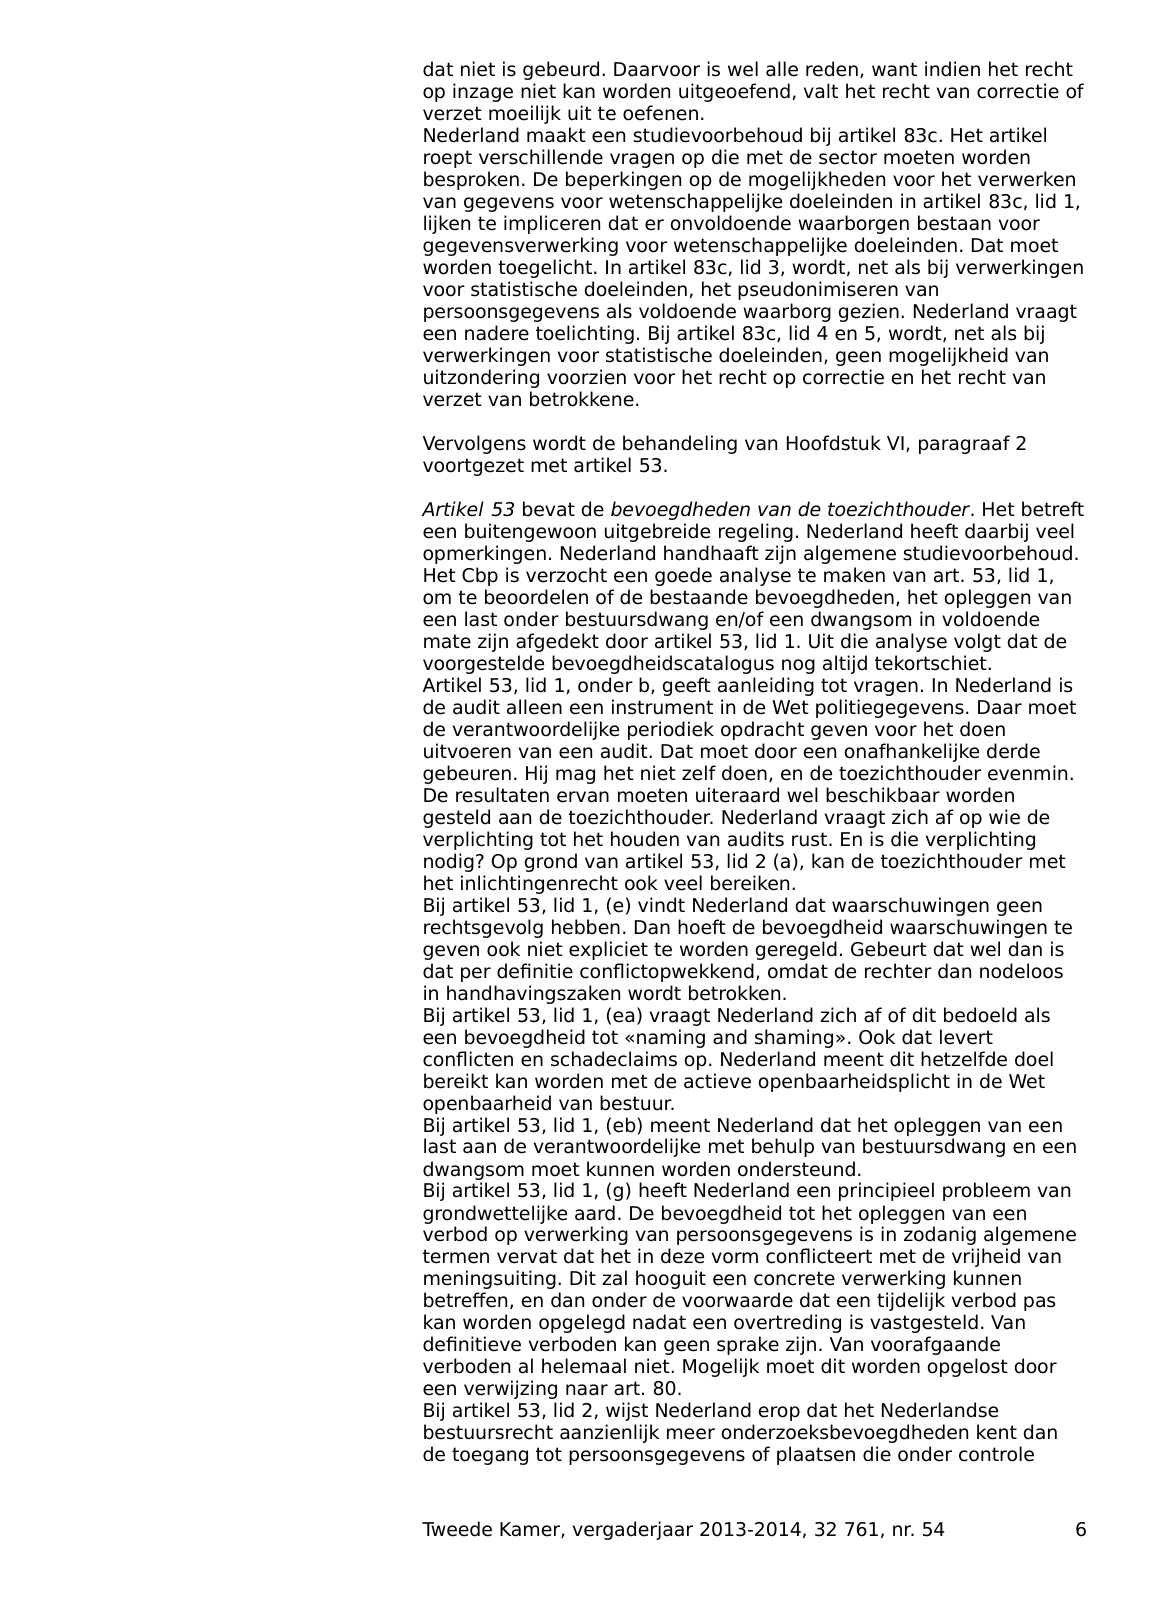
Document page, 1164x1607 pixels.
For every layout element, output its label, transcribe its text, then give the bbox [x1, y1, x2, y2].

text Bij artikel 53, lid 1, (ea) vraagt Nederland zich af of dit bedoeld als een bevoegdheid tot «naming and shaming». Ook dat levert conflicten en schadeclaims op. Nederland meent dit hetzelfde doel bereikt kan worden met de actieve openbaarheidsplicht in de Wet openbaarheid van bestuur. [422, 1004, 1087, 1114]
text dat niet is gebeurd. Daarvoor is wel alle reden, want indien het recht op inzage niet kan worden uitgeoefend, valt het recht van correctie of verzet moeilijk uit te oefenen. [422, 59, 1087, 125]
text Nederland maakt een studievoorbehoud bij artikel 83c. Het artikel roept verschillende vragen op die met de sector moeten worden besproken. De beperkingen op de mogelijkheden voor het verwerken van gegevens voor wetenschappelijke doeleinden in artikel 83c, lid 1, lijken te impliceren dat er onvoldoende waarborgen bestaan voor gegevensverwerking voor wetenschappelijke doeleinden. Dat moet worden toegelicht. In artikel 83c, lid 3, wordt, net als bij verwerkingen voor statistische doeleinden, het pseudonimiseren van persoonsgegevens als voldoende waarborg gezien. Nederland vraagt een nadere toelichting. Bij artikel 83c, lid 4 en 5, wordt, net als bij verwerkingen voor statistische doeleinden, geen mogelijkheid van uitzondering voorzien voor het recht op correctie en het recht van verzet van betrokkene. [422, 125, 1087, 411]
text Artikel 53 bevat de bevoegdheden van de toezichthouder. Het betreft een buitengewoon uitgebreide regeling. Nederland heeft daarbij veel opmerkingen. Nederland handhaaft zijn algemene studievoorbehoud. Het Cbp is verzocht een goede analyse te maken van art. 53, lid 1, om te beoordelen of de bestaande bevoegdheden, het opleggen van een last onder bestuursdwang en/of een dwangsom in voldoende mate zijn afgedekt door artikel 53, lid 1. Uit die analyse volgt dat de voorgestelde bevoegdheidscatalogus nog altijd tekortschiet. Artikel 53, lid 1, onder b, geeft aanleiding tot vragen. In Nederland is de audit alleen een instrument in de Wet politiegegevens. Daar moet de verantwoordelijke periodiek opdracht geven voor het doen uitvoeren van een audit. Dat moet door een onafhankelijke derde gebeuren. Hij mag het niet zelf doen, en de toezichthouder evenmin. De resultaten ervan moeten uiteraard wel beschikbaar worden gesteld aan de toezichthouder. Nederland vraagt zich af op wie de verplichting tot het houden van audits rust. En is die verplichting nodig? Op grond van artikel 53, lid 2 (a), kan de toezichthouder met het inlichtingenrecht ook veel bereiken. [422, 499, 1087, 895]
text Vervolgens wordt de behandeling van Hoofdstuk VI, paragraaf 2 voortgezet met artikel 53. [422, 433, 1087, 477]
text Bij artikel 53, lid 2, wijst Nederland erop dat het Nederlandse bestuursrecht aanzienlijk meer onderzoeksbevoegdheden kent dan de toegang tot persoonsgegevens of plaatsen die onder controle [422, 1400, 1087, 1466]
text Bij artikel 53, lid 1, (e) vindt Nederland dat waarschuwingen geen rechtsgevolg hebben. Dan hoeft de bevoegdheid waarschuwingen te geven ook niet expliciet te worden geregeld. Gebeurt dat wel dan is dat per definitie conflictopwekkend, omdat de rechter dan nodeloos in handhavingszaken wordt betrokken. [422, 895, 1087, 1004]
text Bij artikel 53, lid 1, (g) heeft Nederland een principieel probleem van grondwettelijke aard. De bevoegdheid tot het opleggen van een verbod op verwerking van persoonsgegevens is in zodanig algemene termen vervat dat het in deze vorm conflicteert met de vrijheid van meningsuiting. Dit zal hooguit een concrete verwerking kunnen betreffen, en dan onder de voorwaarde dat een tijdelijk verbod pas kan worden opgelegd nadat een overtreding is vastgesteld. Van definitieve verboden kan geen sprake zijn. Van voorafgaande verboden al helemaal niet. Mogelijk moet dit worden opgelost door een verwijzing naar art. 80. [422, 1180, 1087, 1400]
text Bij artikel 53, lid 1, (eb) meent Nederland dat het opleggen van een last aan de verantwoordelijke met behulp van bestuursdwang en een dwangsom moet kunnen worden ondersteund. [422, 1114, 1087, 1180]
